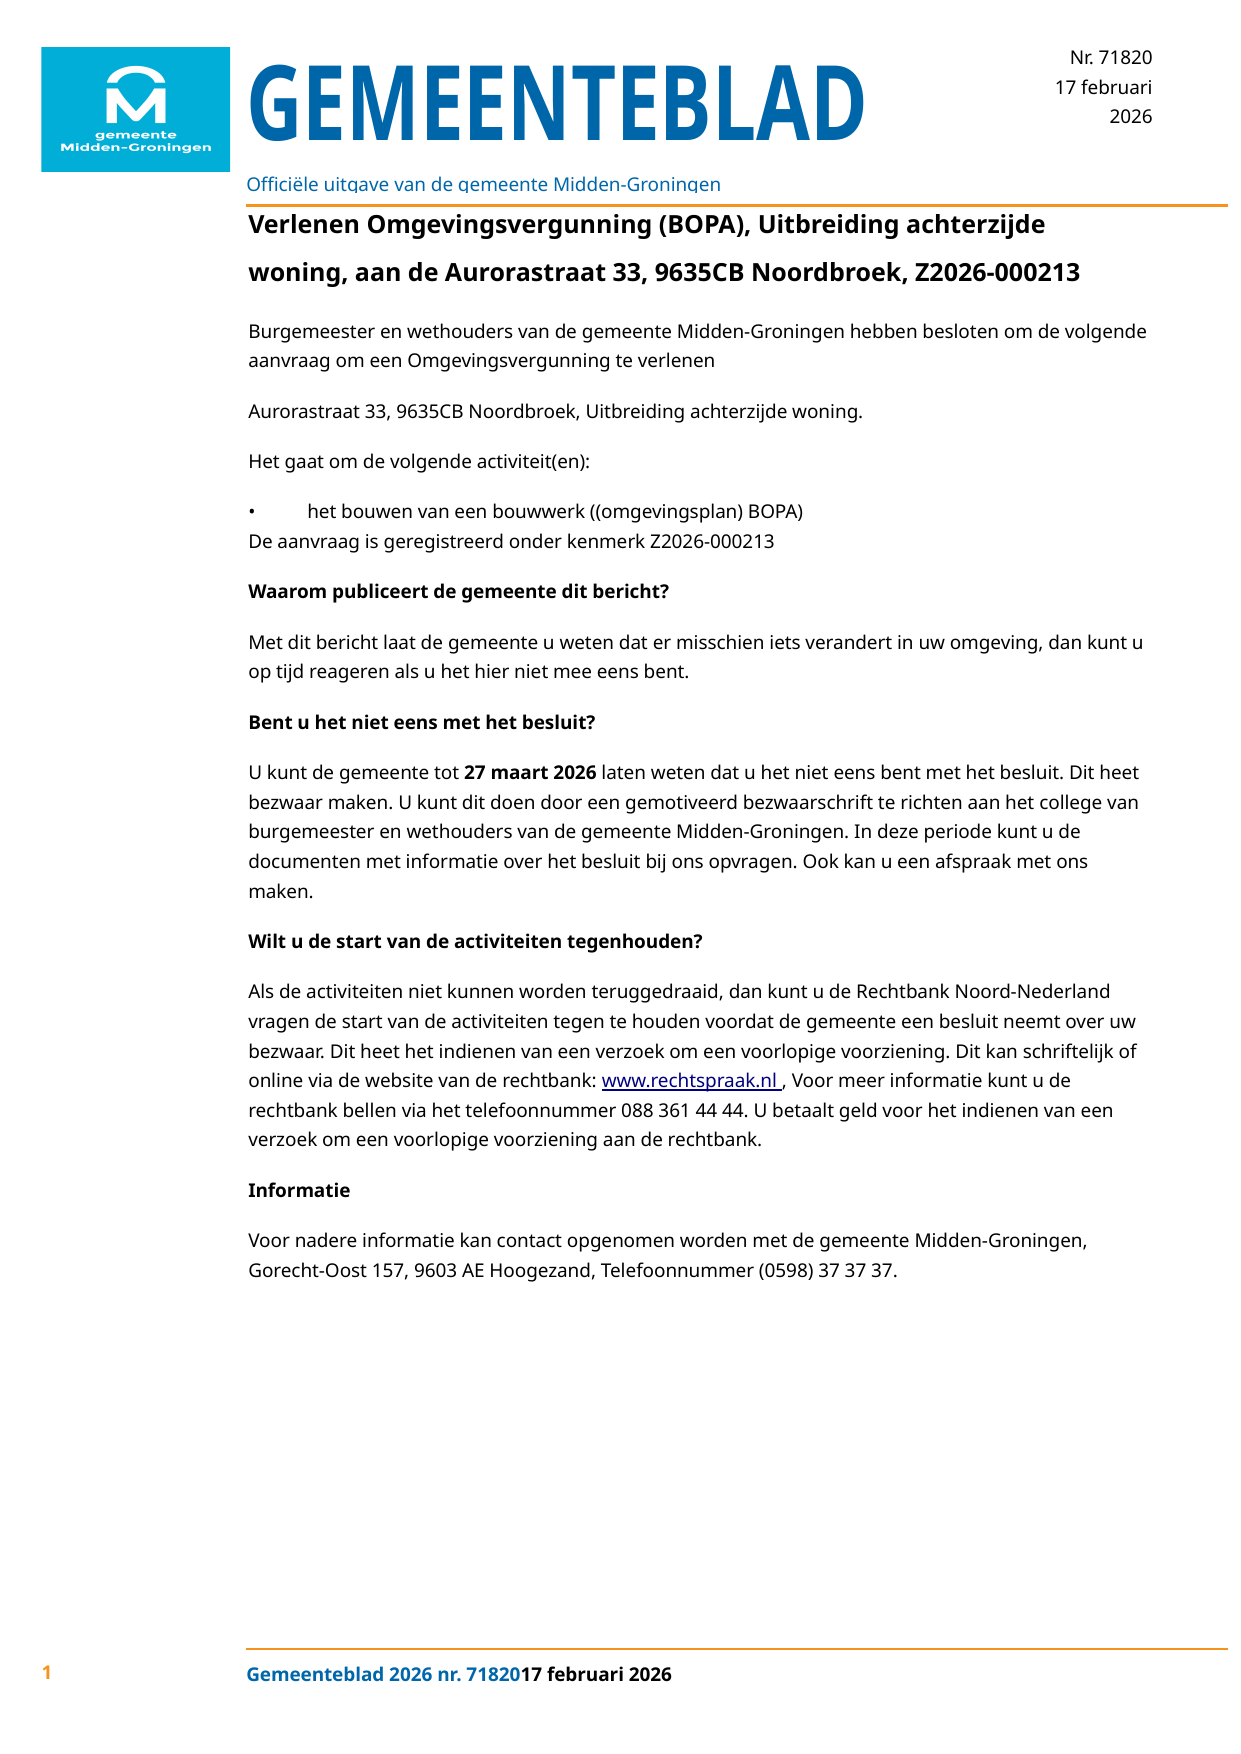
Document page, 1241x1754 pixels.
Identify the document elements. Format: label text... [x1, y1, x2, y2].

text Voor nadere informatie kan contact opgenomen worden met de gemeente Midden-Groningen, Gorecht-Oost 157, 9603 AE Hoogezand, Telefoonnummer (0598) 37 37 37. [248, 1227, 1152, 1283]
text Burgemeester en wethouders van de gemeente Midden-Groningen hebben besloten om de volgende aanvraag om een Omgevingsvergunning te verlenen [248, 318, 1152, 373]
text Waarom publiceert de gemeente dit bericht? [248, 579, 1152, 604]
text Bent u het niet eens met het besluit? [248, 709, 1152, 735]
text Wilt u de start van de activiteiten tegenhouden? [248, 928, 1152, 954]
picture [184, 146, 190, 153]
text Verlenen Omgevingsvergunning (BOPA), Uitbreiding achterzijde woning, aan de Aurorastraat 33, 9635CB Noordbroek, Z2026-000213 [248, 207, 1152, 288]
picture [108, 66, 164, 82]
text Met dit bericht laat de gemeente u weten dat er misschien iets verandert in uw omgeving, dan kunt u op tijd reageren als u het hier niet mee eens bent. [248, 629, 1152, 684]
text Informatie [248, 1177, 1152, 1203]
text De aanvraag is geregistreerd onder kenmerk Z2026-000213 [248, 528, 1152, 554]
picture [107, 89, 165, 122]
text Het gaat om de volgende activiteit(en): [248, 448, 1152, 474]
list het bouwen van een bouwwerk ((omgevingsplan) BOPA) [248, 499, 1152, 524]
text Als de activiteiten niet kunnen worden teruggedraaid, dan kunt u de Rechtbank Noord-Nederland vragen de start van de activiteiten tegen te houden voordat de gemeente een besluit neemt over uw bezwaar. Dit heet het indienen van een verzoek om een voorlopige voorziening. Dit kan schriftelijk of online via de website van de rechtbank: www.rechtspraak.nl , Voor meer informatie kunt u de rechtbank bellen via het telefoonnummer 088 361 44 44. U betaalt geld voor het indienen van een verzoek om een voorlopige voorziening aan de rechtbank. [248, 979, 1152, 1152]
text Aurorastraat 33, 9635CB Noordbroek, Uitbreiding achterzijde woning. [248, 398, 1152, 424]
text U kunt de gemeente tot 27 maart 2026 laten weten dat u het niet eens bent met het besluit. Dit heet bezwaar maken. U kunt dit doen door een gemotiveerd bezwaarschrift te richten aan het college van burgemeester en wethouders van de gemeente Midden-Groningen. In deze periode kunt u de documenten met informatie over het besluit bij ons opvragen. Ook kan u een afspraak met ons maken. [248, 759, 1152, 904]
